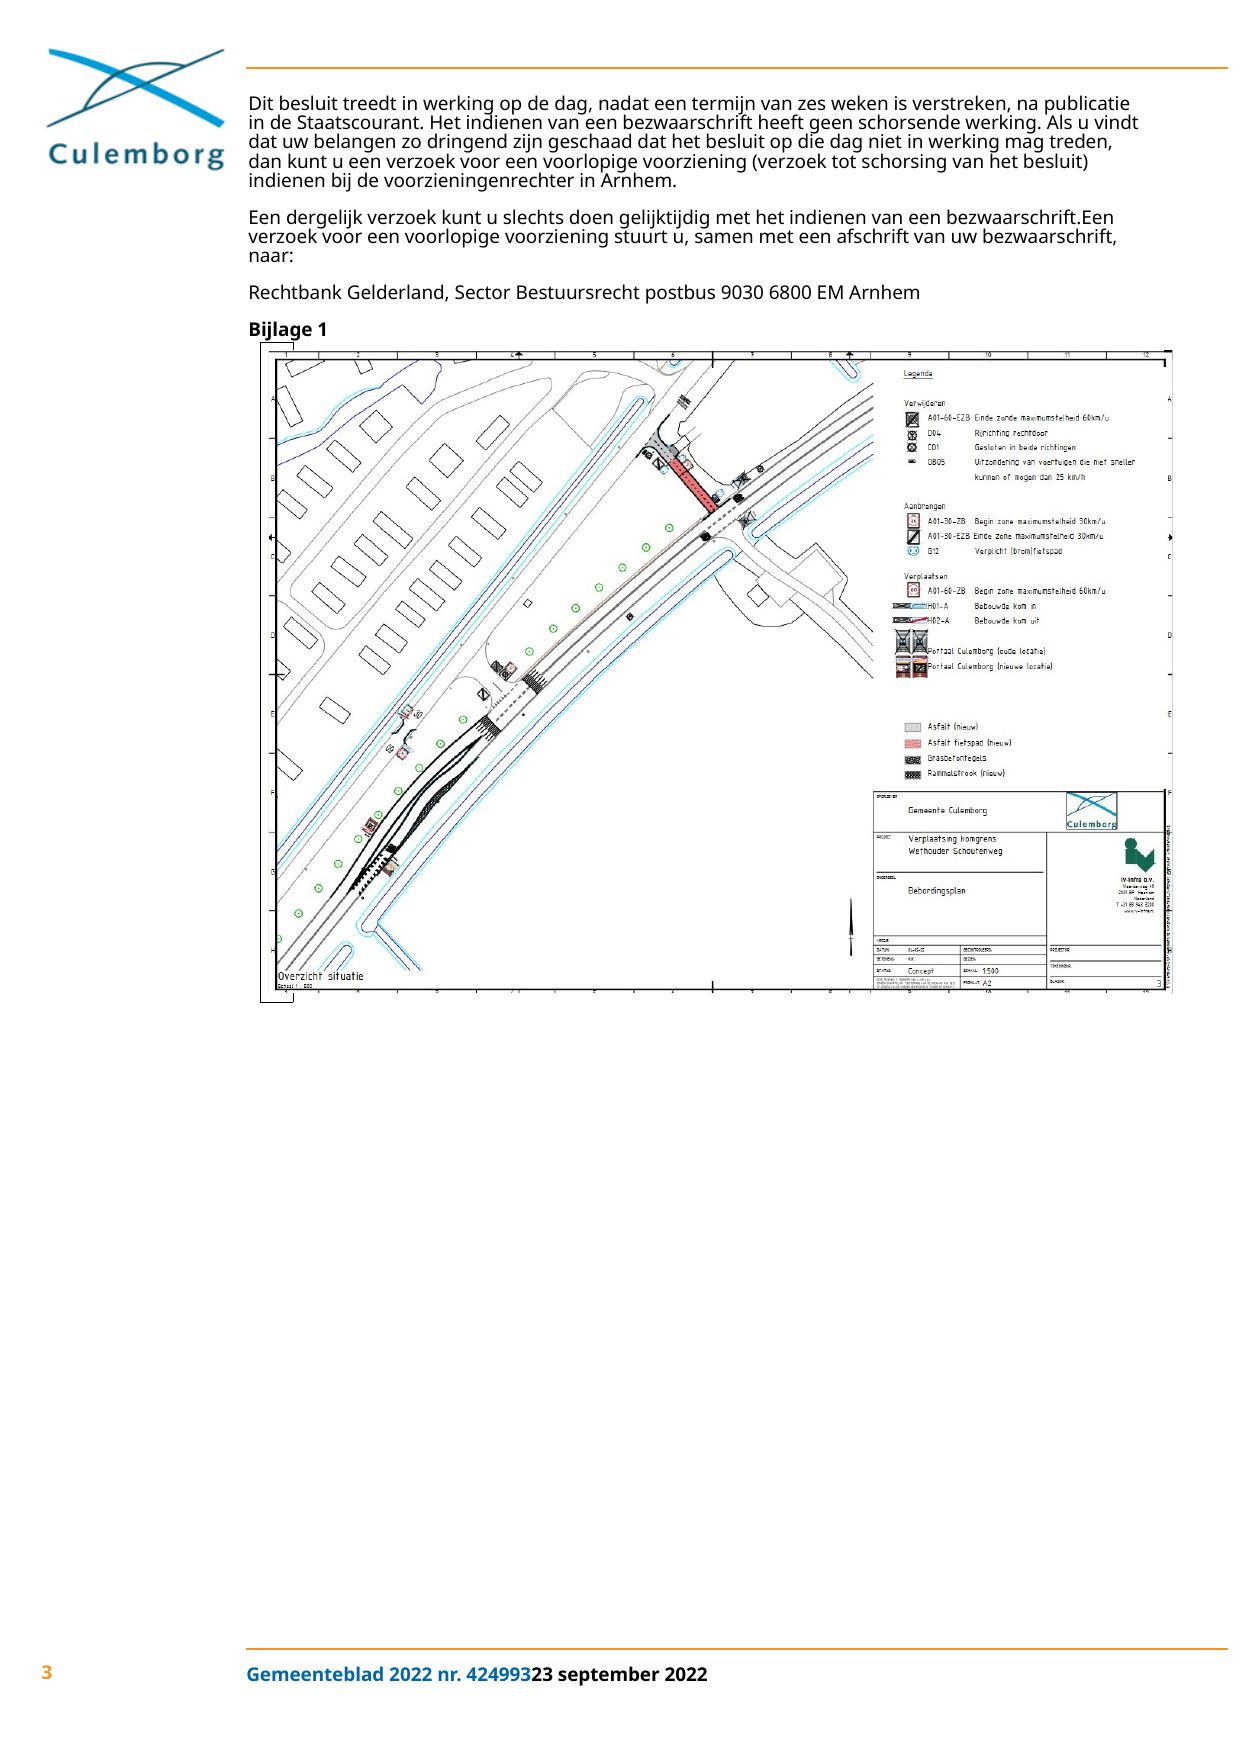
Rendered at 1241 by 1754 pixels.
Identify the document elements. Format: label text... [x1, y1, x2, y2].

text Bijlage 1 [248, 321, 1152, 341]
text Rechtbank Gelderland, Sector Bestuursrecht postbus 9030 6800 EM Arnhem [248, 284, 1152, 304]
text Dit besluit treedt in werking op de dag, nadat een termijn van zes weken is verstreken, na publicatie in de Staatscourant. Het indienen van een bezwaarschrift heeft geen schorsende werking. Als u vindt dat uw belangen zo dringend zijn geschaad dat het besluit op die dag niet in werking mag treden, dan kunt u een verzoek voor een voorlopige voorziening (verzoek tot schorsing van het besluit) indienen bij de voorzieningenrechter in Arnhem. [248, 95, 1152, 191]
picture [268, 350, 1173, 993]
text Een dergelijk verzoek kunt u slechts doen gelijktijdig met het indienen van een bezwaarschrift.Een verzoek voor een voorlopige voorziening stuurt u, samen met een afschrift van uw bezwaarschrift, naar: [248, 209, 1152, 267]
picture [41, 47, 231, 172]
